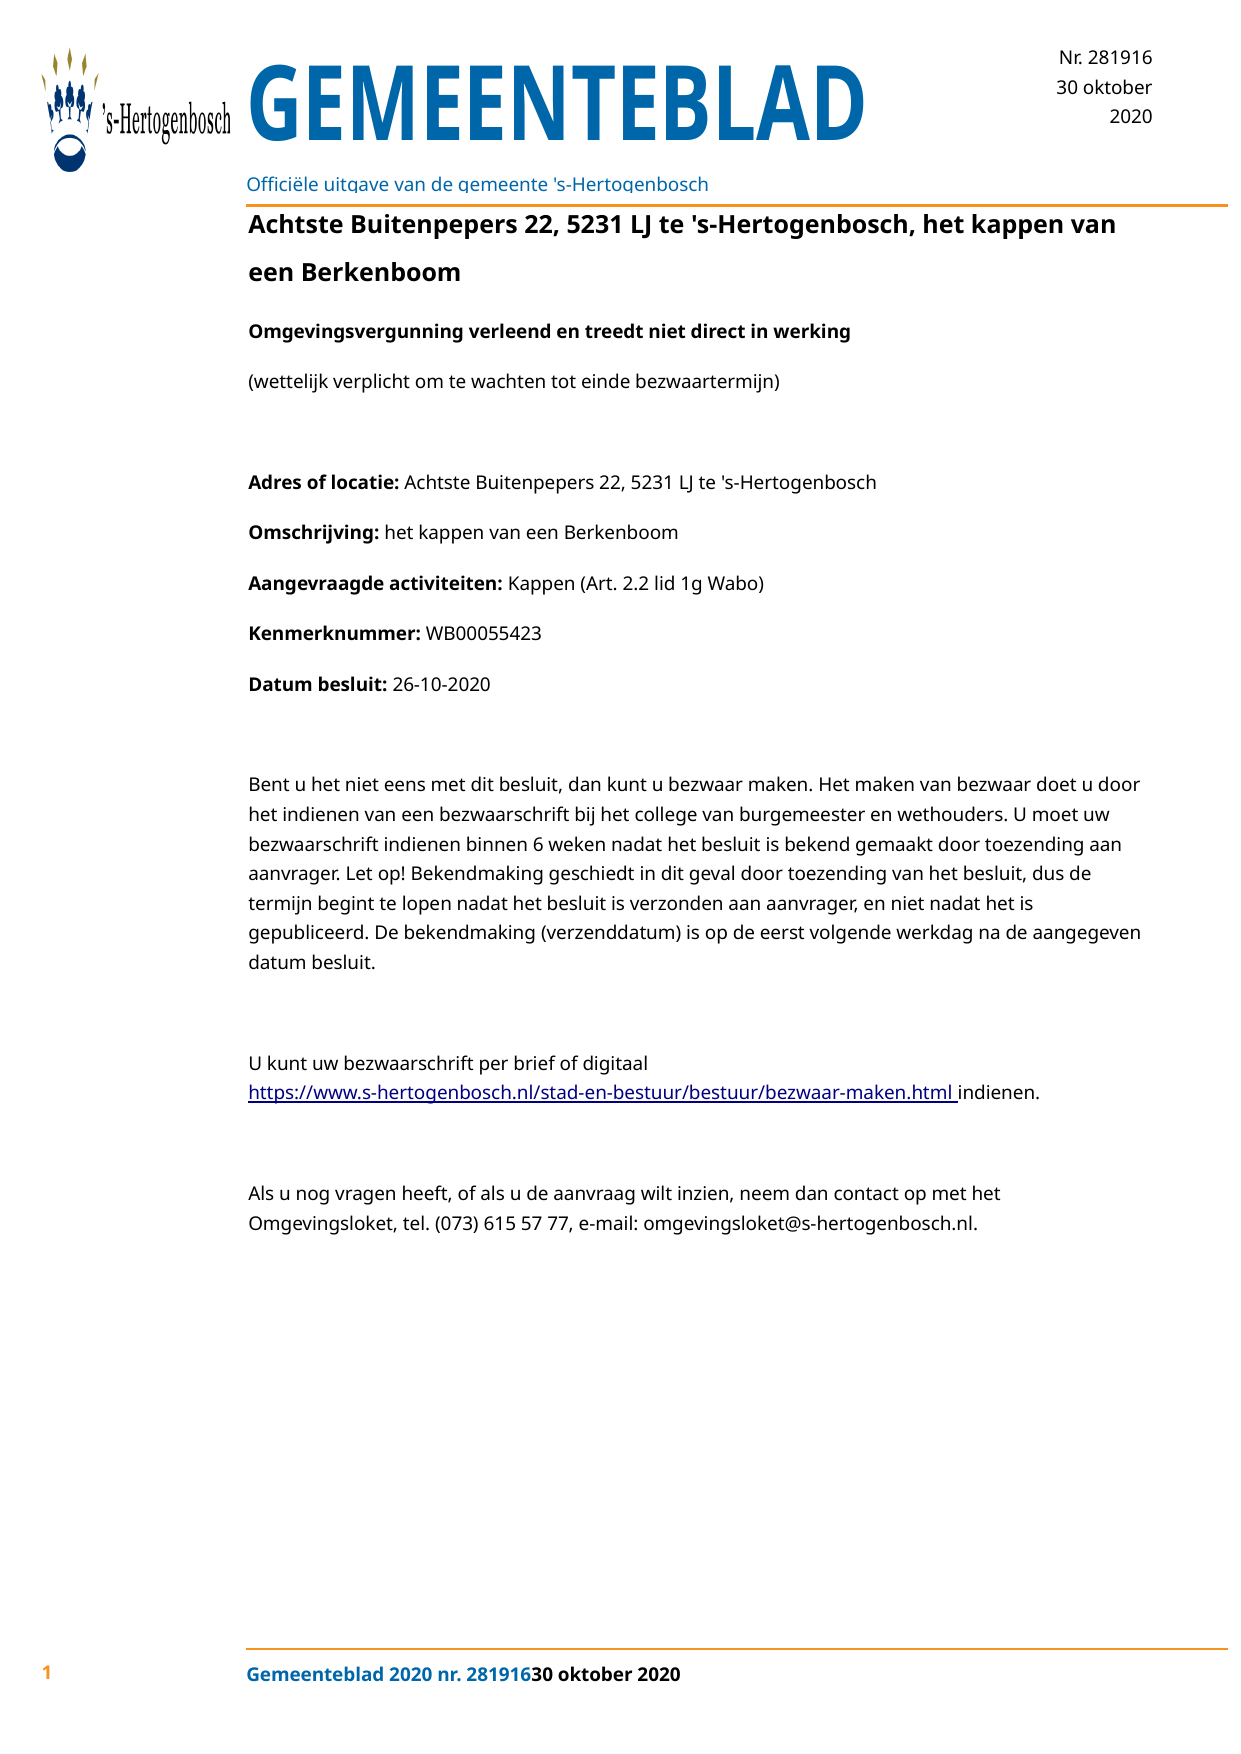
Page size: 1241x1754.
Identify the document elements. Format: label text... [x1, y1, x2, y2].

text Achtste Buitenpepers 22, 5231 LJ te 's-Hertogenbosch, het kappen van een Berkenboom [248, 207, 1152, 288]
text Datum besluit: 26-10-2020 [248, 671, 1152, 697]
text Omgevingsvergunning verleend en treedt niet direct in werking [248, 318, 1152, 344]
text Kenmerknummer: WB00055423 [248, 620, 1152, 646]
text Bent u het niet eens met dit besluit, dan kunt u bezwaar maken. Het maken van bezwaar doet u door het indienen van een bezwaarschrift bij het college van burgemeester en wethouders. U moet uw bezwaarschrift indienen binnen 6 weken nadat het besluit is bekend gemaakt door toezending aan aanvrager. Let op! Bekendmaking geschiedt in dit geval door toezending van het besluit, dus de termijn begint te lopen nadat het besluit is verzonden aan aanvrager, en niet nadat het is gepubliceerd. De bekendmaking (verzenddatum) is op de eerst volgende werkdag na de aangegeven datum besluit. [248, 772, 1152, 975]
text Aangevraagde activiteiten: Kappen (Art. 2.2 lid 1g Wabo) [248, 570, 1152, 596]
text Als u nog vragen heeft, of als u de aanvraag wilt inzien, neem dan contact op met het Omgevingsloket, tel. (073) 615 57 77, e-mail: omgevingsloket@s-hertogenbosch.nl. [248, 1180, 1152, 1236]
text Omschrijving: het kappen van een Berkenboom [248, 519, 1152, 545]
text Adres of locatie: Achtste Buitenpepers 22, 5231 LJ te 's-Hertogenbosch [248, 469, 1152, 495]
text (wettelijk verplicht om te wachten tot einde bezwaartermijn) [248, 368, 1152, 394]
text U kunt uw bezwaarschrift per brief of digitaal https://www.s-hertogenbosch.nl/stad-en-bestuur/bestuur/bezwaar-maken.html indienen. [248, 1050, 1152, 1105]
picture [41, 47, 231, 172]
